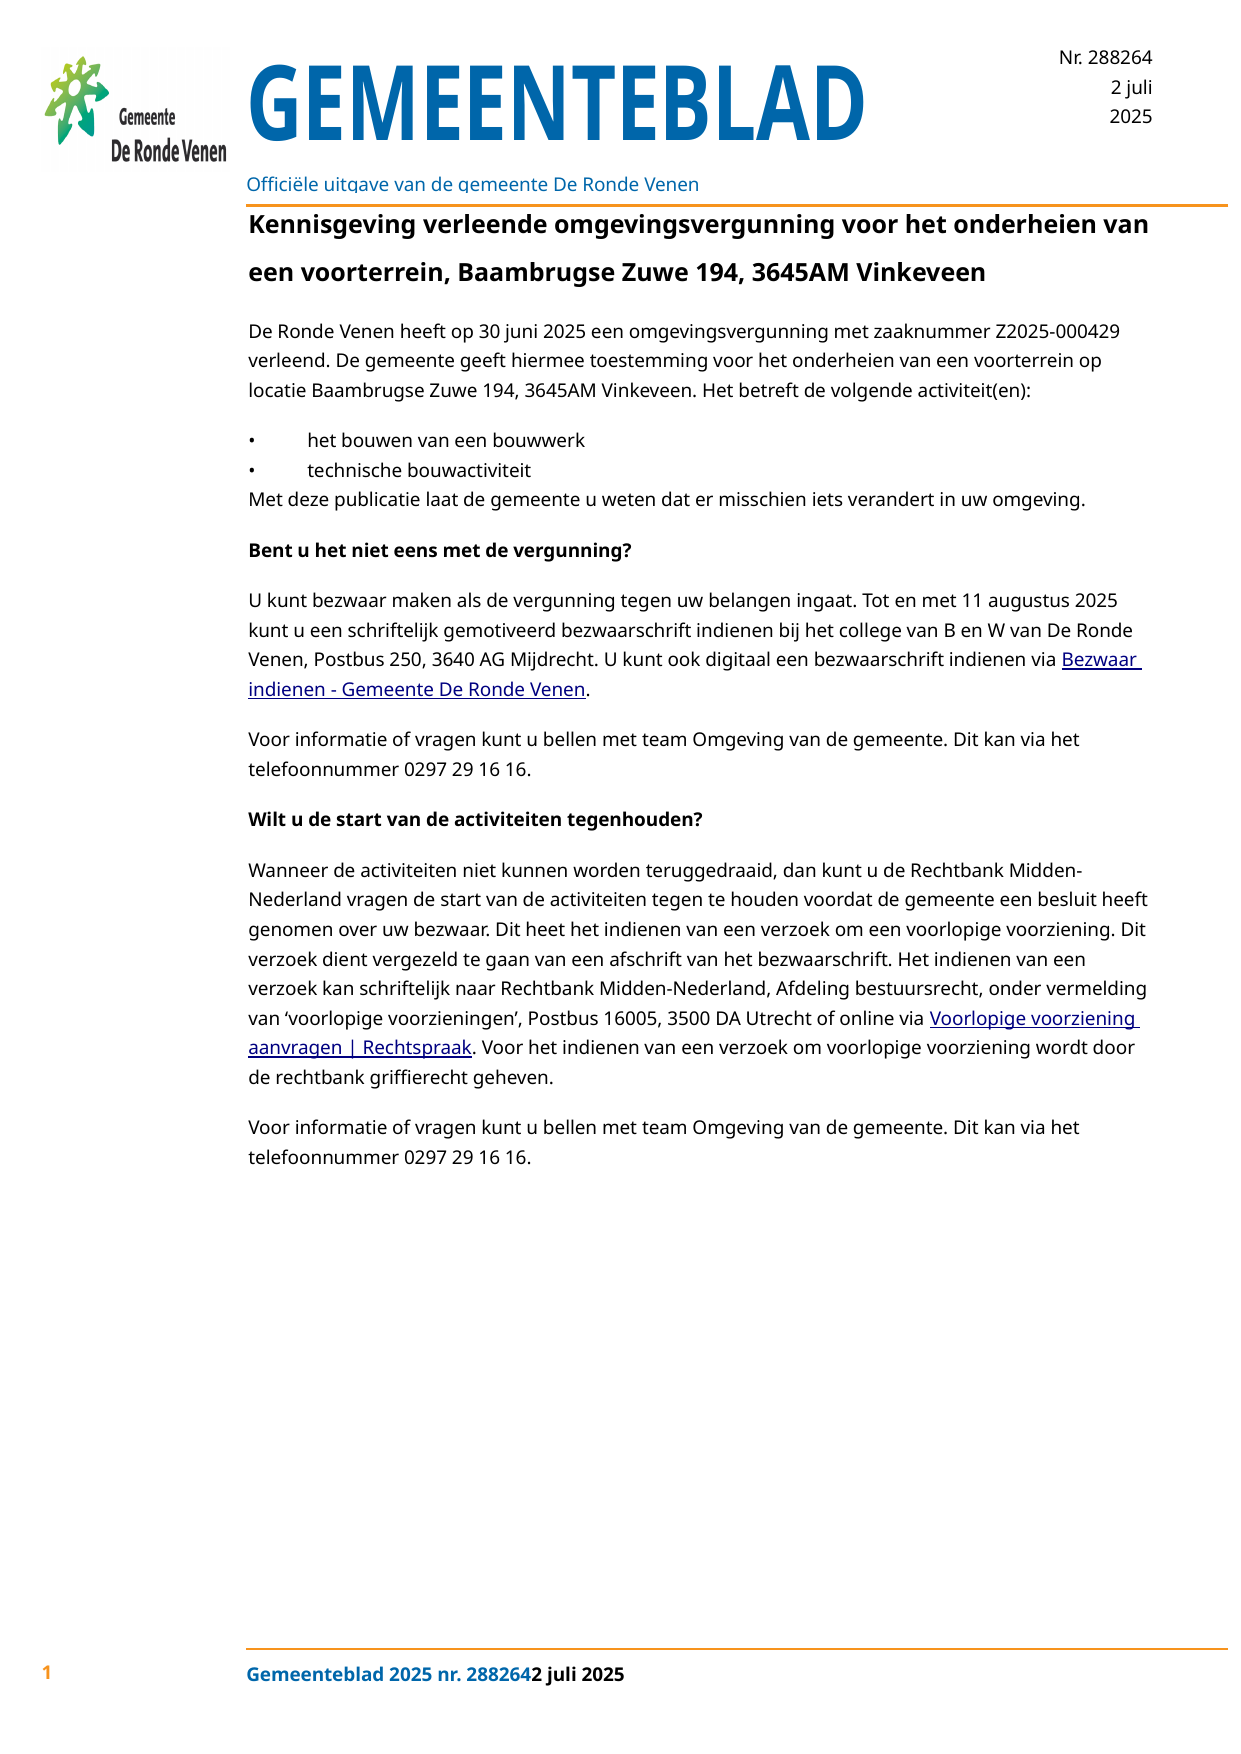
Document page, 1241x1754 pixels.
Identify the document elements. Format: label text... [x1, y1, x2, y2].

list het bouwen van een bouwwerk [248, 427, 1152, 453]
text De Ronde Venen heeft op 30 juni 2025 een omgevingsvergunning met zaaknummer Z2025-000429 verleend. De gemeente geeft hiermee toestemming voor het onderheien van een voorterrein op locatie Baambrugse Zuwe 194, 3645AM Vinkeveen. Het betreft de volgende activiteit(en): [248, 318, 1152, 403]
text Kennisgeving verleende omgevingsvergunning voor het onderheien van een voorterrein, Baambrugse Zuwe 194, 3645AM Vinkeveen [248, 207, 1152, 288]
list technische bouwactiviteit [248, 457, 1152, 483]
text U kunt bezwaar maken als de vergunning tegen uw belangen ingaat. Tot en met 11 augustus 2025 kunt u een schriftelijk gemotiveerd bezwaarschrift indienen bij het college van B en W van De Ronde Venen, Postbus 250, 3640 AG Mijdrecht. U kunt ook digitaal een bezwaarschrift indienen via Bezwaar indienen - Gemeente De Ronde Venen. [248, 587, 1152, 702]
text Voor informatie of vragen kunt u bellen met team Omgeving van de gemeente. Dit kan via het telefoonnummer 0297 29 16 16. [248, 727, 1152, 782]
text Met deze publicatie laat de gemeente u weten dat er misschien iets verandert in uw omgeving. [248, 487, 1152, 512]
text Wanneer de activiteiten niet kunnen worden teruggedraaid, dan kunt u de Rechtbank Midden-Nederland vragen de start van de activiteiten tegen te houden voordat de gemeente een besluit heeft genomen over uw bezwaar. Dit heet het indienen van een verzoek om een voorlopige voorziening. Dit verzoek dient vergezeld te gaan van een afschrift van het bezwaarschrift. Het indienen van een verzoek kan schriftelijk naar Rechtbank Midden-Nederland, Afdeling bestuursrecht, onder vermelding van ‘voorlopige voorzieningen’, Postbus 16005, 3500 DA Utrecht of online via Voorlopige voorziening aanvragen | Rechtspraak. Voor het indienen van een verzoek om voorlopige voorziening wordt door de rechtbank griffierecht geheven. [248, 857, 1152, 1090]
picture [41, 47, 231, 172]
text Voor informatie of vragen kunt u bellen met team Omgeving van de gemeente. Dit kan via het telefoonnummer 0297 29 16 16. [248, 1114, 1152, 1170]
text Wilt u de start van de activiteiten tegenhouden? [248, 807, 1152, 832]
text Bent u het niet eens met de vergunning? [248, 537, 1152, 563]
